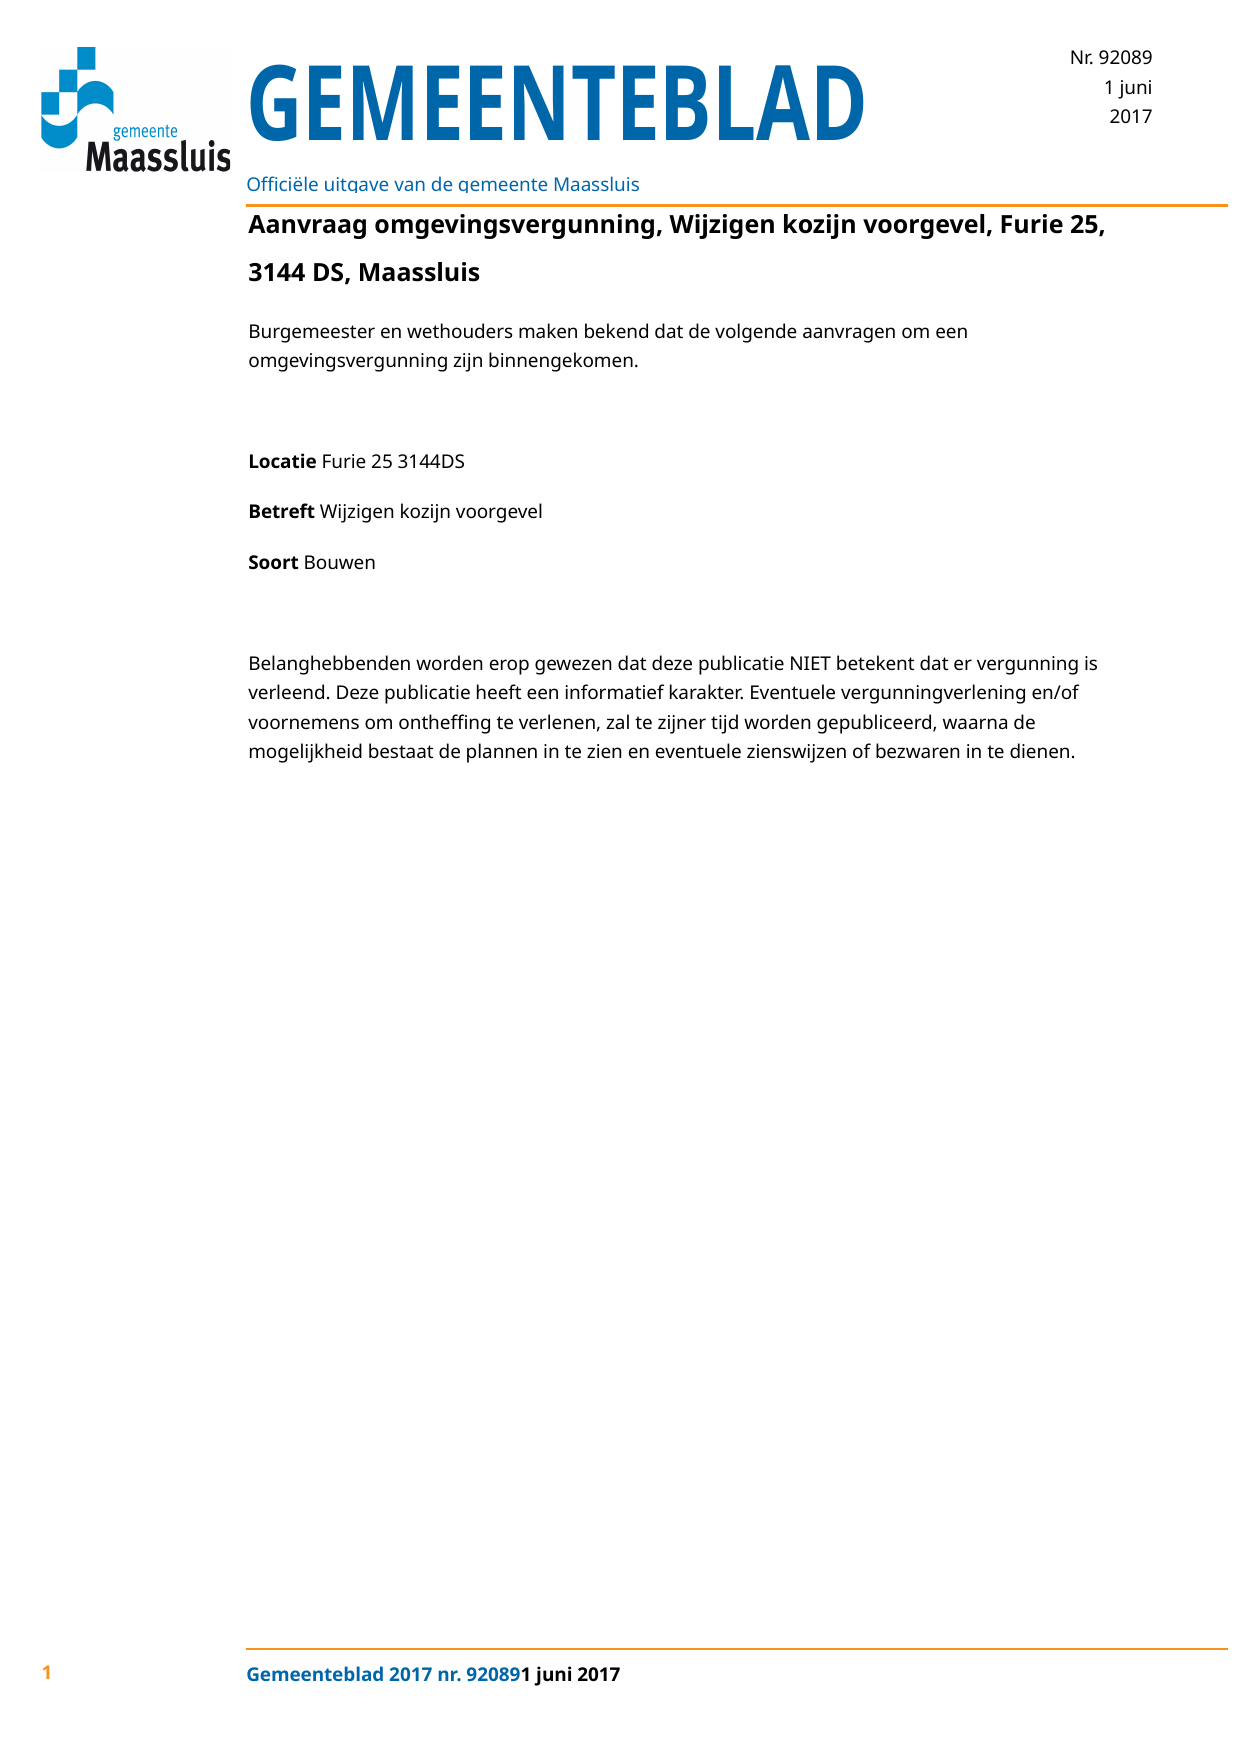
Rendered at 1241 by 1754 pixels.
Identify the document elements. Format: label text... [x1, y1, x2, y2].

picture [41, 47, 231, 172]
text Burgemeester en wethouders maken bekend dat de volgende aanvragen om een omgevingsvergunning zijn binnengekomen. [248, 318, 1152, 373]
text Belanghebbenden worden erop gewezen dat deze publicatie NIET betekent dat er vergunning is verleend. Deze publicatie heeft een informatief karakter. Eventuele vergunningverlening en/of voornemens om ontheffing te verlenen, zal te zijner tijd worden gepubliceerd, waarna de mogelijkheid bestaat de plannen in te zien en eventuele zienswijzen of bezwaren in te dienen. [248, 650, 1152, 764]
text Locatie Furie 25 3144DS [248, 448, 1152, 474]
picture [41, 47, 77, 92]
text Soort Bouwen [248, 549, 1152, 575]
text Aanvraag omgevingsvergunning, Wijzigen kozijn voorgevel, Furie 25, 3144 DS, Maassluis [248, 207, 1152, 288]
text Betreft Wijzigen kozijn voorgevel [248, 499, 1152, 524]
